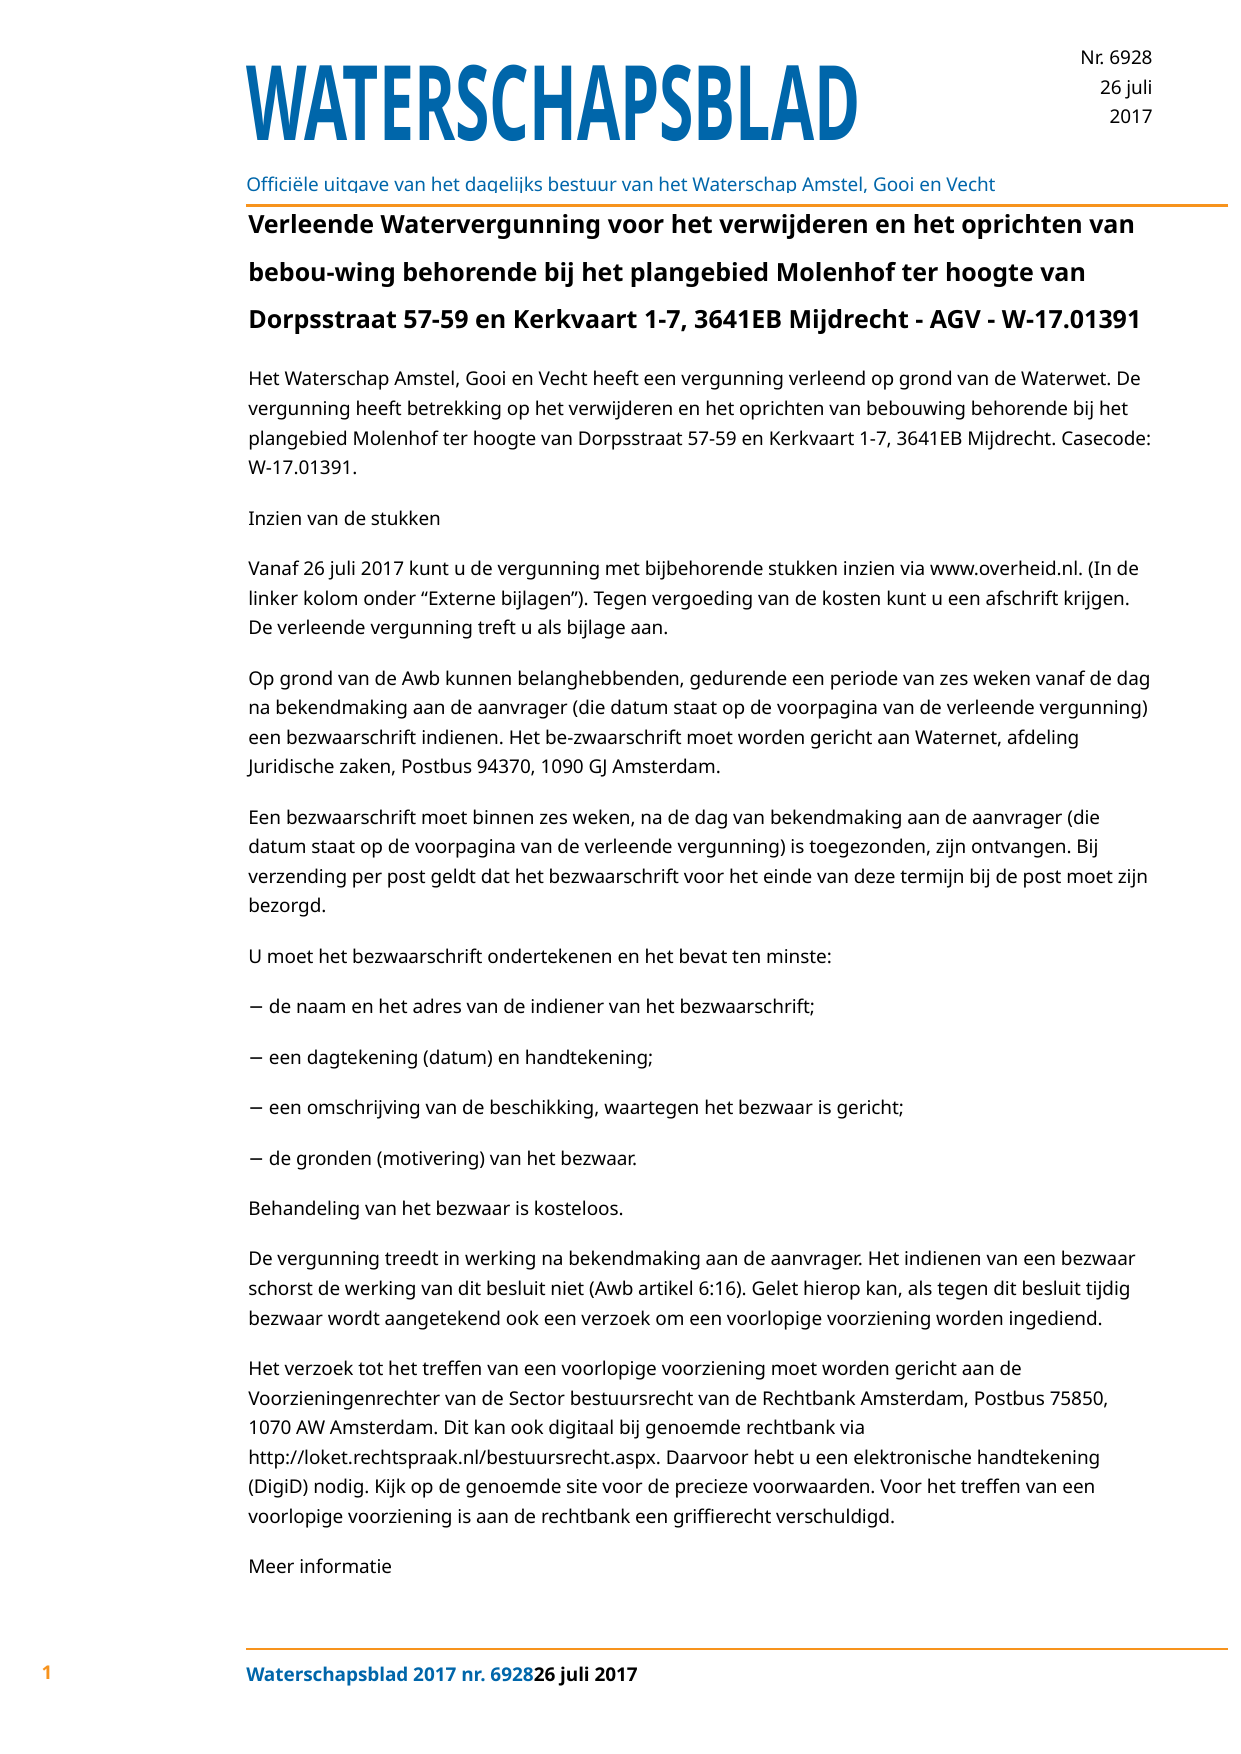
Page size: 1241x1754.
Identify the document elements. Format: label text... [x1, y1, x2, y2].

text − de naam en het adres van de indiener van het bezwaarschrift; [248, 993, 1152, 1019]
text Het Waterschap Amstel, Gooi en Vecht heeft een vergunning verleend op grond van de Waterwet. De vergunning heeft betrekking op het verwijderen en het oprichten van bebouwing behorende bij het plangebied Molenhof ter hoogte van Dorpsstraat 57-59 en Kerkvaart 1-7, 3641EB Mijdrecht. Casecode: W-17.01391. [248, 366, 1152, 480]
text U moet het bezwaarschrift ondertekenen en het bevat ten minste: [248, 943, 1152, 969]
picture [41, 47, 231, 172]
text Meer informatie [248, 1553, 1152, 1579]
text Verleende Watervergunning voor het verwijderen en het oprichten van bebou-wing behorende bij het plangebied Molenhof ter hoogte van Dorpsstraat 57-59 en Kerkvaart 1-7, 3641EB Mijdrecht - AGV - W-17.01391 [248, 207, 1152, 336]
text − de gronden (motivering) van het bezwaar. [248, 1145, 1152, 1170]
text − een omschrijving van de beschikking, waartegen het bezwaar is gericht; [248, 1094, 1152, 1120]
text Het verzoek tot het treffen van een voorlopige voorziening moet worden gericht aan de Voorzieningenrechter van de Sector bestuursrecht van de Rechtbank Amsterdam, Postbus 75850, 1070 AW Amsterdam. Dit kan ook digitaal bij genoemde rechtbank via http://loket.rechtspraak.nl/bestuursrecht.aspx. Daarvoor hebt u een elektronische handtekening (DigiD) nodig. Kijk op de genoemde site voor de precieze voorwaarden. Voor het treffen van een voorlopige voorziening is aan de rechtbank een griffierecht verschuldigd. [248, 1355, 1152, 1529]
text Behandeling van het bezwaar is kosteloos. [248, 1195, 1152, 1221]
text Vanaf 26 juli 2017 kunt u de vergunning met bijbehorende stukken inzien via www.overheid.nl. (In de linker kolom onder “Externe bijlagen”). Tegen vergoeding van de kosten kunt u een afschrift krijgen. De verleende vergunning treft u als bijlage aan. [248, 555, 1152, 640]
text De vergunning treedt in werking na bekendmaking aan de aanvrager. Het indienen van een bezwaar schorst de werking van dit besluit niet (Awb artikel 6:16). Gelet hierop kan, als tegen dit besluit tijdig bezwaar wordt aangetekend ook een verzoek om een voorlopige voorziening worden ingediend. [248, 1246, 1152, 1330]
text − een dagtekening (datum) en handtekening; [248, 1044, 1152, 1069]
text Inzien van de stukken [248, 505, 1152, 530]
text Een bezwaarschrift moet binnen zes weken, na de dag van bekendmaking aan de aanvrager (die datum staat op de voorpagina van de verleende vergunning) is toegezonden, zijn ontvangen. Bij verzending per post geldt dat het bezwaarschrift voor het einde van deze termijn bij de post moet zijn bezorgd. [248, 804, 1152, 918]
text Op grond van de Awb kunnen belanghebbenden, gedurende een periode van zes weken vanaf de dag na bekendmaking aan de aanvrager (die datum staat op de voorpagina van de verleende vergunning) een bezwaarschrift indienen. Het be-zwaarschrift moet worden gericht aan Waternet, afdeling Juridische zaken, Postbus 94370, 1090 GJ Amsterdam. [248, 665, 1152, 779]
